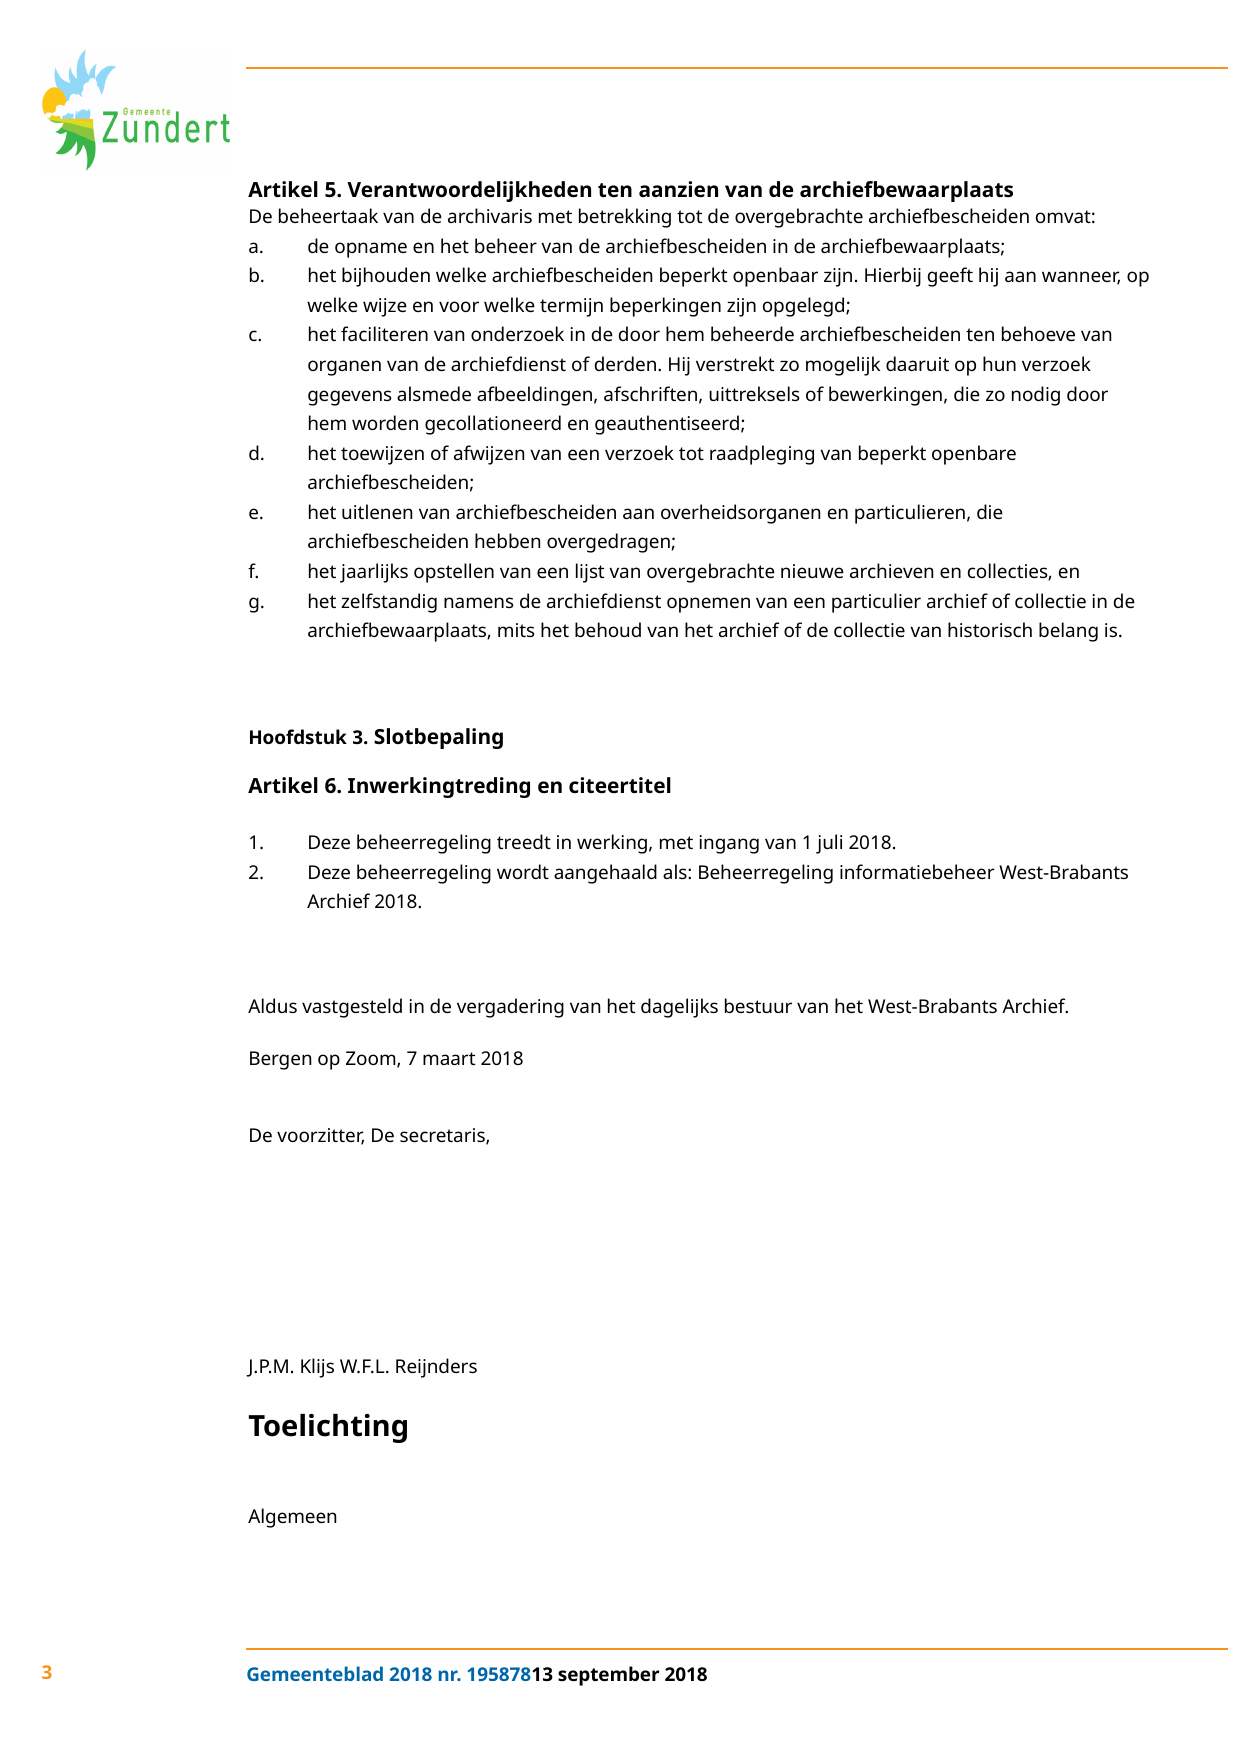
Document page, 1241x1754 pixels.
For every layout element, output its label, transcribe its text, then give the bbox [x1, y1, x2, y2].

list het faciliteren van onderzoek in de door hem beheerde archiefbescheiden ten behoeve van organen van de archiefdienst of derden. Hij verstrekt zo mogelijk daaruit op hun verzoek gegevens alsmede afbeeldingen, afschriften, uittreksels of bewerkingen, die zo nodig door hem worden gecollationeerd en geauthentiseerd; [248, 322, 1152, 436]
list het zelfstandig namens de archiefdienst opnemen van een particulier archief of collectie in de archiefbewaarplaats, mits het behoud van het archief of de collectie van historisch belang is. [248, 588, 1152, 643]
list Deze beheerregeling wordt aangehaald als: Beheerregeling informatiebeheer West-Brabants Archief 2018. [248, 859, 1152, 914]
list Deze beheerregeling treedt in werking, met ingang van 1 juli 2018. [248, 829, 1152, 855]
list het toewijzen of afwijzen van een verzoek tot raadpleging van beperkt openbare archiefbescheiden; [248, 440, 1152, 495]
list het bijhouden welke archiefbescheiden beperkt openbaar zijn. Hierbij geeft hij aan wanneer, op welke wijze en voor welke termijn beperkingen zijn opgelegd; [248, 262, 1152, 318]
list het jaarlijks opstellen van een lijst van overgebrachte nieuwe archieven en collecties, en [248, 558, 1152, 584]
text Bergen op Zoom, 7 maart 2018 [248, 1045, 1152, 1071]
list het uitlenen van archiefbescheiden aan overheidsorganen en particulieren, die archiefbescheiden hebben overgedragen; [248, 499, 1152, 554]
text Toelichting [248, 1405, 1152, 1445]
text Algemeen [248, 1503, 1152, 1529]
text Artikel 5. Verantwoordelijkheden ten aanzien van de archiefbewaarplaats [248, 175, 1152, 203]
text De voorzitter, De secretaris, [248, 1122, 1152, 1148]
text Aldus vastgesteld in de vergadering van het dagelijks bestuur van het West-Brabants Archief. [248, 993, 1152, 1019]
text De beheertaak van de archivaris met betrekking tot de overgebrachte archiefbescheiden omvat: [248, 203, 1152, 229]
text Hoofdstuk 3. Slotbepaling [248, 722, 1152, 751]
list de opname en het beheer van de archiefbescheiden in de archiefbewaarplaats; [248, 233, 1152, 258]
text Artikel 6. Inwerkingtreding en citeertitel [248, 771, 1152, 800]
text J.P.M. Klijs W.F.L. Reijnders [248, 1354, 1152, 1379]
picture [41, 47, 231, 172]
